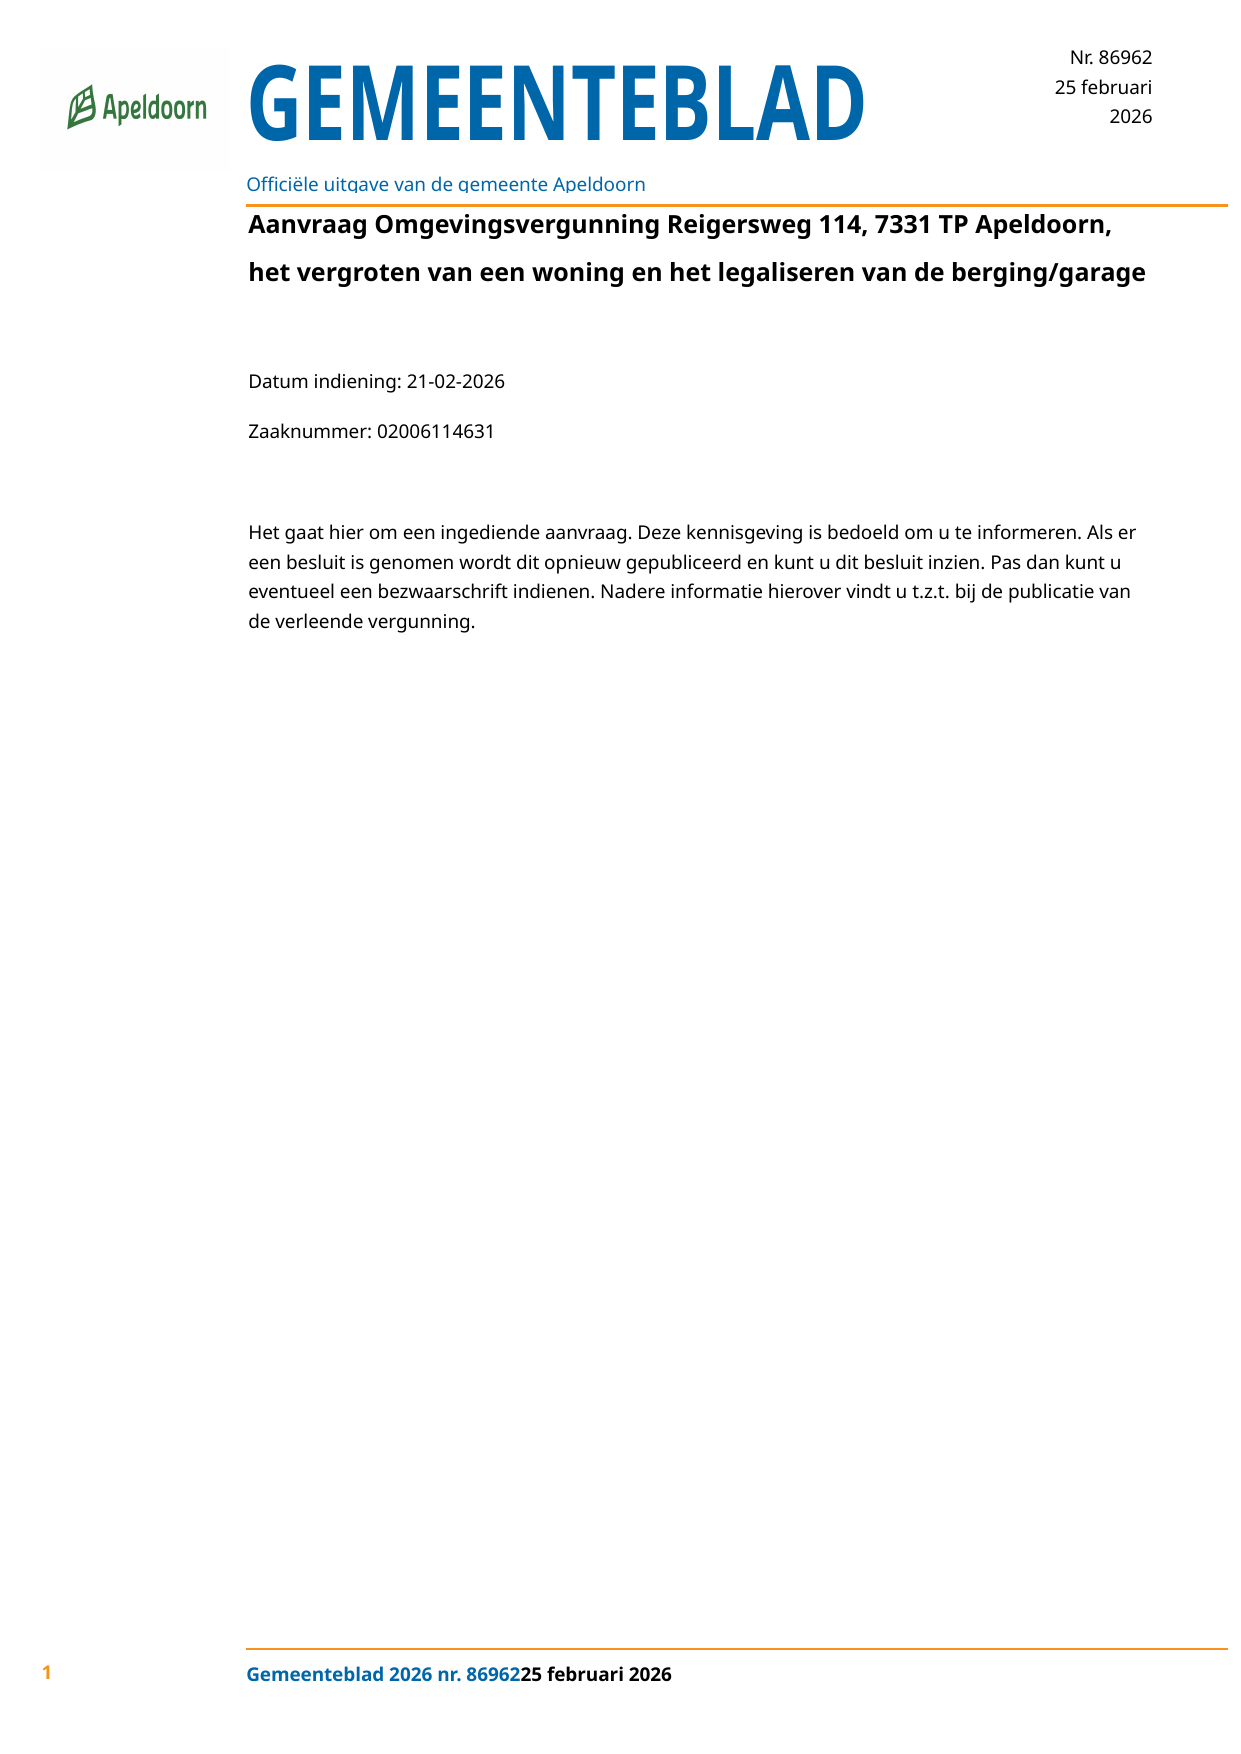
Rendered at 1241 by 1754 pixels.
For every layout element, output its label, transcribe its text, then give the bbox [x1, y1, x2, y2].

text Datum indiening: 21-02-2026 [248, 368, 1152, 394]
text Aanvraag Omgevingsvergunning Reigersweg 114, 7331 TP Apeldoorn, het vergroten van een woning en het legaliseren van de berging/garage [248, 207, 1152, 288]
text Het gaat hier om een ingediende aanvraag. Deze kennisgeving is bedoeld om u te informeren. Als er een besluit is genomen wordt dit opnieuw gepubliceerd en kunt u dit besluit inzien. Pas dan kunt u eventueel een bezwaarschrift indienen. Nadere informatie hierover vindt u t.z.t. bij de publicatie van de verleende vergunning. [248, 519, 1152, 634]
text Zaaknummer: 02006114631 [248, 419, 1152, 444]
picture [41, 47, 231, 172]
